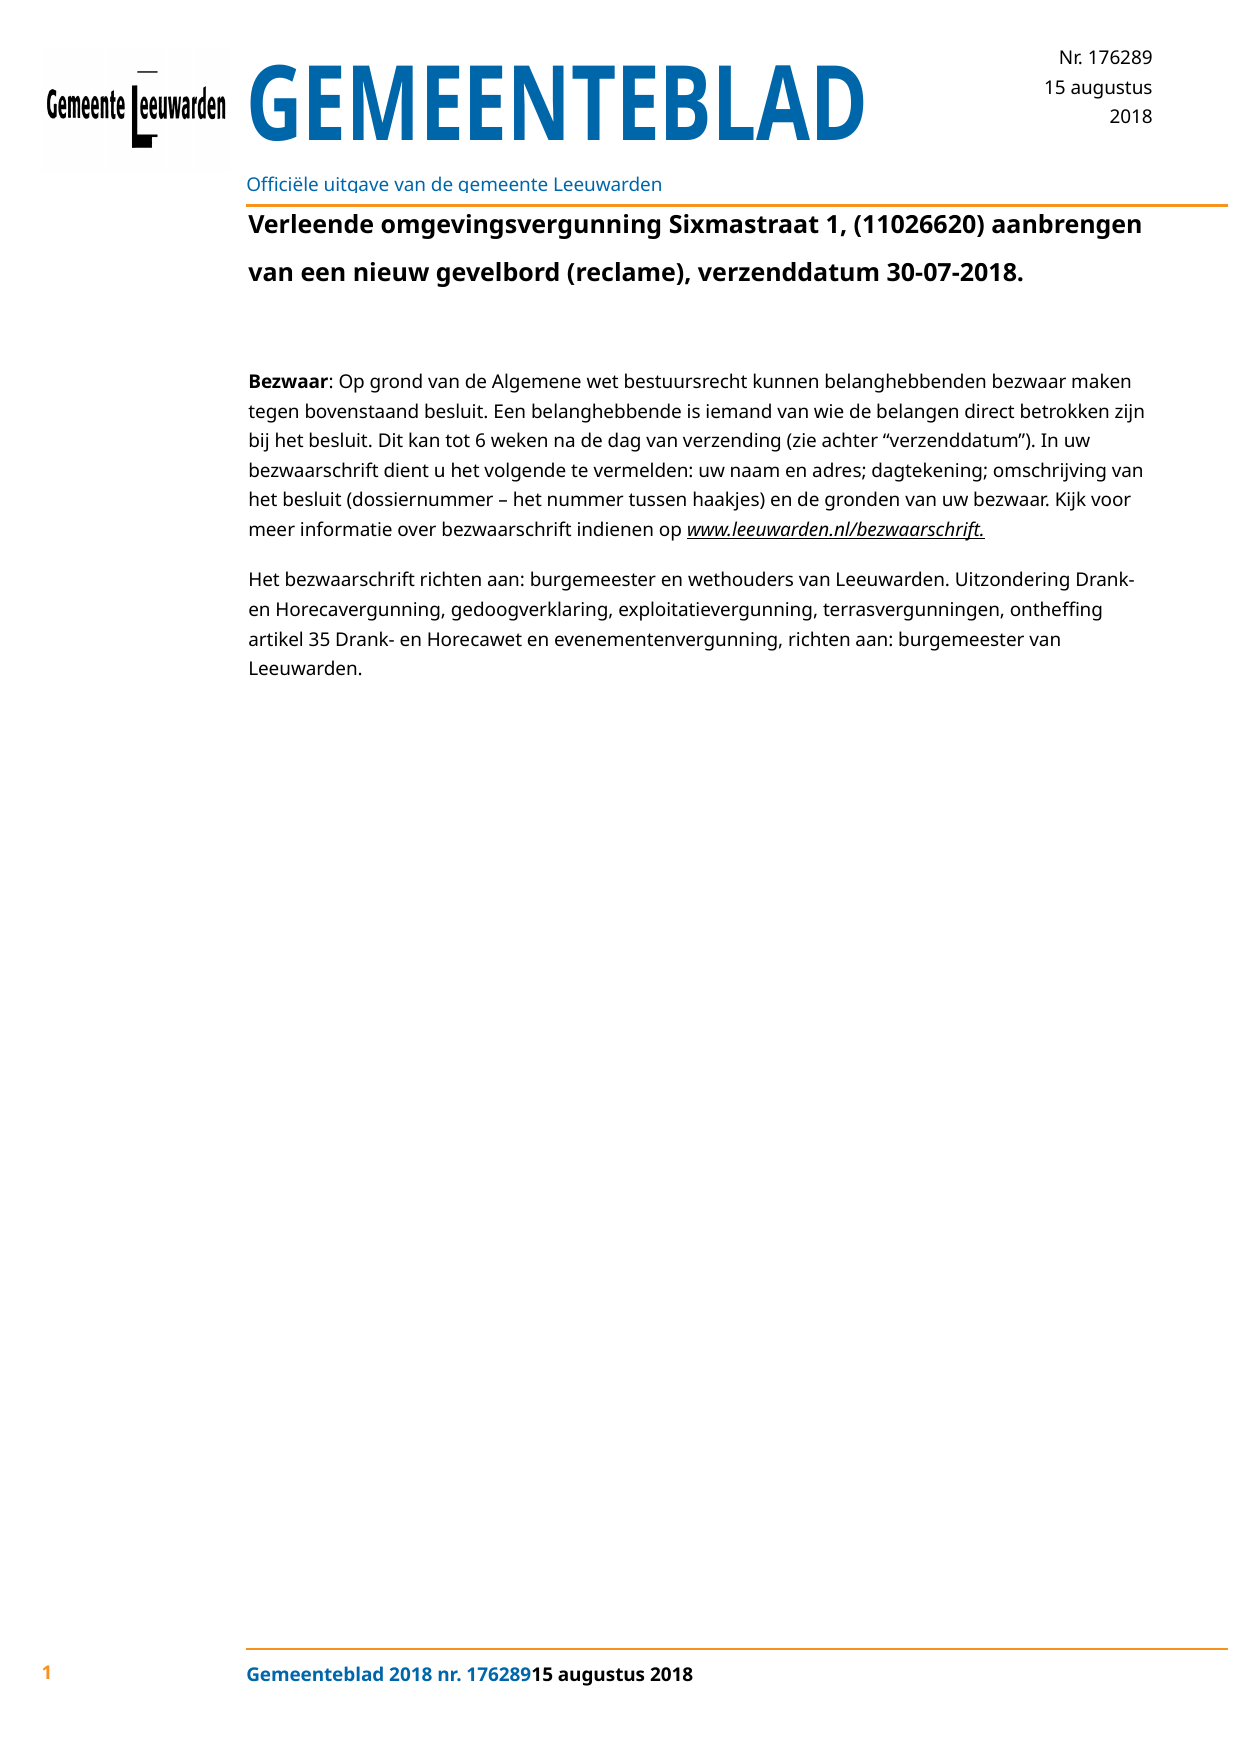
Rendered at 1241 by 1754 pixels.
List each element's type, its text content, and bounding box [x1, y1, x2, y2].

picture [41, 47, 231, 172]
text Het bezwaarschrift richten aan: burgemeester en wethouders van Leeuwarden. Uitzondering Drank- en Horecavergunning, gedoogverklaring, exploitatievergunning, terrasvergunningen, ontheffing artikel 35 Drank- en Horecawet en evenementenvergunning, richten aan: burgemeester van Leeuwarden. [248, 567, 1152, 681]
text Verleende omgevingsvergunning Sixmastraat 1, (11026620) aanbrengen van een nieuw gevelbord (reclame), verzenddatum 30-07-2018. [248, 207, 1152, 288]
text Bezwaar: Op grond van de Algemene wet bestuursrecht kunnen belanghebbenden bezwaar maken tegen bovenstaand besluit. Een belanghebbende is iemand van wie de belangen direct betrokken zijn bij het besluit. Dit kan tot 6 weken na de dag van verzending (zie achter “verzenddatum”). In uw bezwaarschrift dient u het volgende te vermelden: uw naam en adres; dagtekening; omschrijving van het besluit (dossiernummer – het nummer tussen haakjes) en de gronden van uw bezwaar. Kijk voor meer informatie over bezwaarschrift indienen op www.leeuwarden.nl/bezwaarschrift. [248, 368, 1152, 542]
